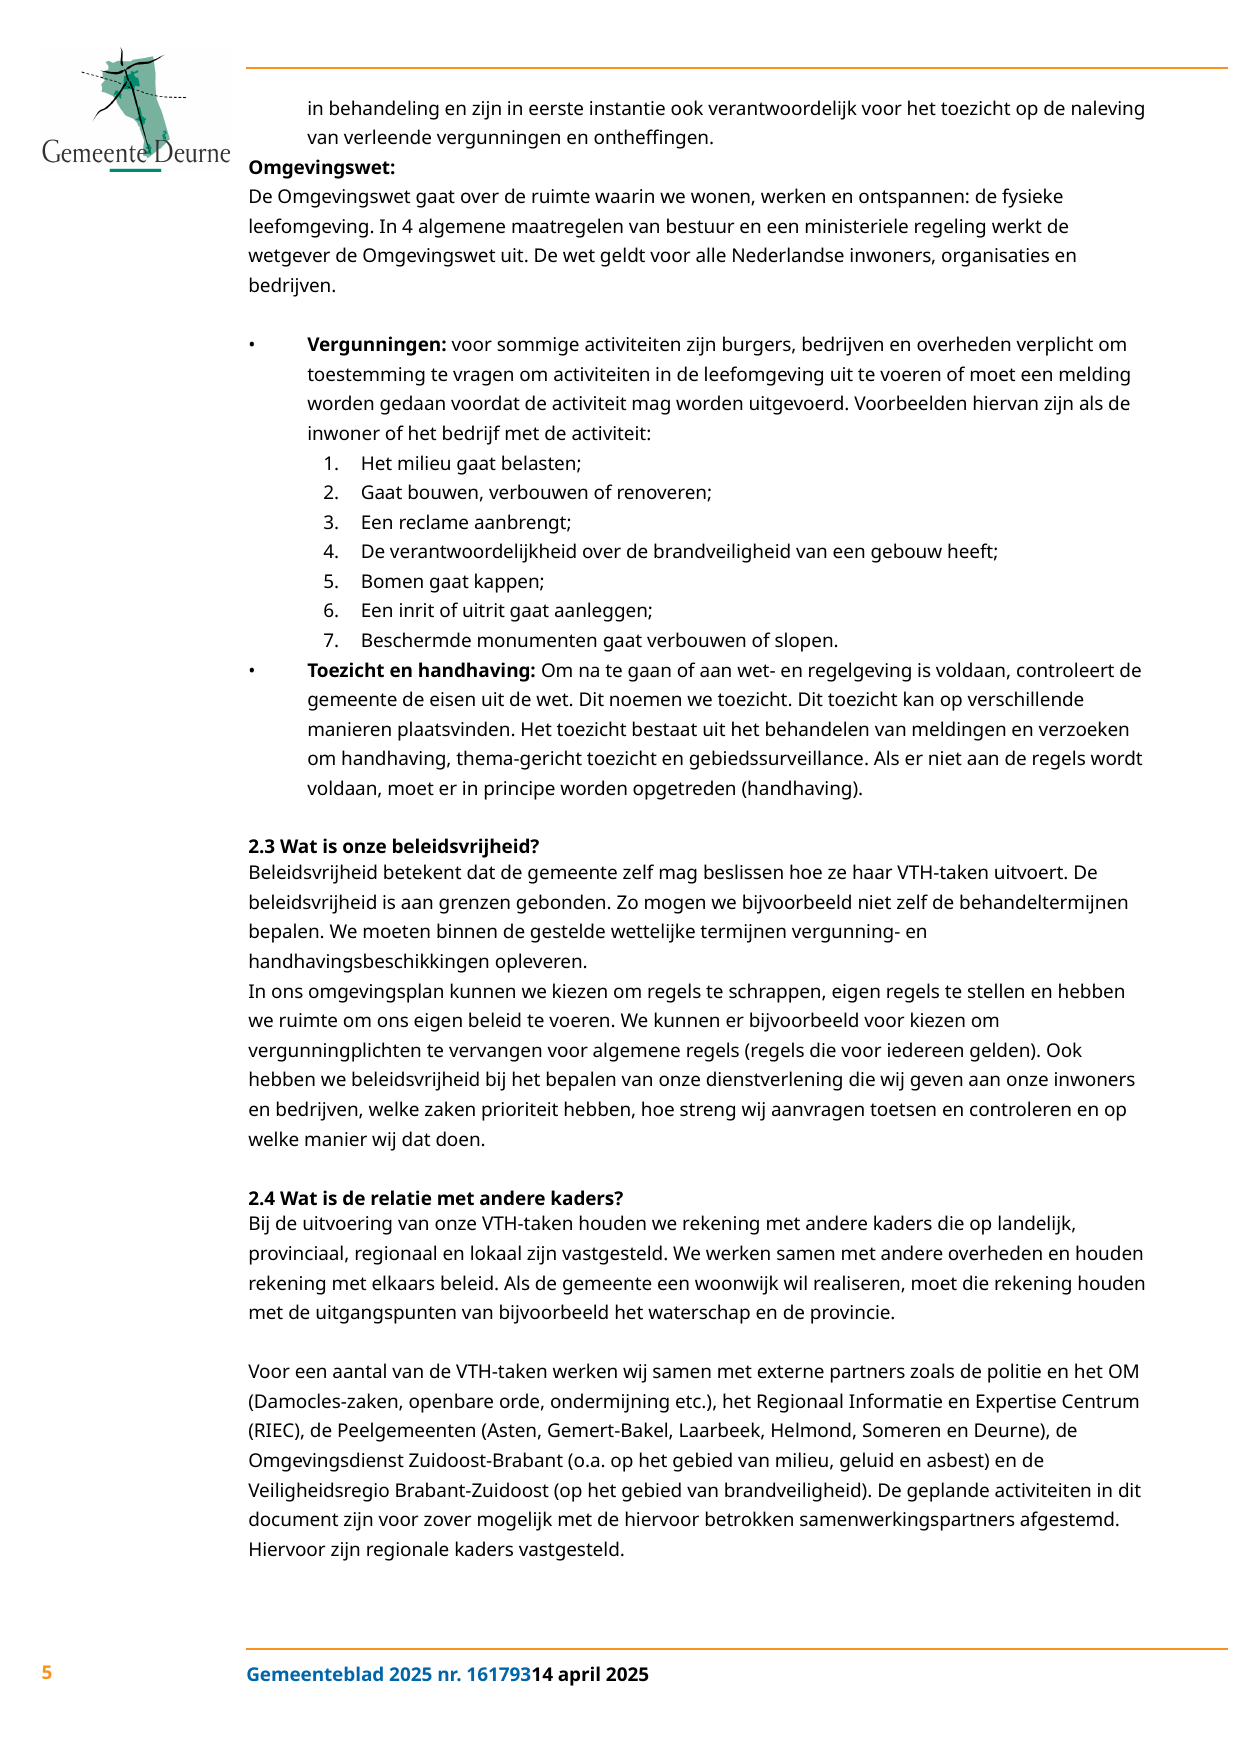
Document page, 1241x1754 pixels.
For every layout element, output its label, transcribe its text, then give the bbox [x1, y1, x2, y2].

table_header in behandeling en zijn in eerste instantie ook verantwoordelijk voor het toezicht op de naleving van verleende vergunningen en ontheffingen. Omgevingswet: De Omgevingswet gaat over de ruimte waarin we wonen, werken en ontspannen: de fysieke leefomgeving. In 4 algemene maatregelen van bestuur en een ministeriele regeling werkt de wetgever de Omgevingswet uit. De wet geldt voor alle Nederlandse inwoners, organisaties en bedrijven. Vergunningen: voor sommige activiteiten zijn burgers, bedrijven en overheden verplicht om toestemming te vragen om activiteiten in de leefomgeving uit te voeren of moet een melding worden gedaan voordat de activiteit mag worden uitgevoerd. Voorbeelden hiervan zijn als de inwoner of het bedrijf met de activiteit: Het milieu gaat belasten; Gaat bouwen, verbouwen of renoveren; Een reclame aanbrengt; De verantwoordelijkheid over de brandveiligheid van een gebouw heeft; Bomen gaat kappen; Een inrit of uitrit gaat aanleggen; Beschermde monumenten gaat verbouwen of slopen. Toezicht en handhaving: Om na te gaan of aan wet- en regelgeving is voldaan, controleert de gemeente de eisen uit de wet. Dit noemen we toezicht. Dit toezicht kan op verschillende manieren plaatsvinden. Het toezicht bestaat uit het behandelen van meldingen en verzoeken om handhaving, thema-gericht toezicht en gebiedssurveillance. Als er niet aan de regels wordt voldaan, moet er in principe worden opgetreden (handhaving). [248, 95, 1152, 801]
text In ons omgevingsplan kunnen we kiezen om regels te schrappen, eigen regels te stellen en hebben we ruimte om ons eigen beleid te voeren. We kunnen er bijvoorbeeld voor kiezen om vergunningplichten te vervangen voor algemene regels (regels die voor iedereen gelden). Ook hebben we beleidsvrijheid bij het bepalen van onze dienstverlening die wij geven aan onze inwoners en bedrijven, welke zaken prioriteit hebben, hoe streng wij aanvragen toetsen en controleren en op welke manier wij dat doen. [248, 978, 1152, 1151]
text Bij de uitvoering van onze VTH-taken houden we rekening met andere kaders die op landelijk, provinciaal, regionaal en lokaal zijn vastgesteld. We werken samen met andere overheden en houden rekening met elkaars beleid. Als de gemeente een woonwijk wil realiseren, moet die rekening houden met de uitgangspunten van bijvoorbeeld het waterschap en de provincie. [248, 1211, 1152, 1325]
text Voor een aantal van de VTH-taken werken wij samen met externe partners zoals de politie en het OM (Damocles-zaken, openbare orde, ondermijning etc.), het Regionaal Informatie en Expertise Centrum (RIEC), de Peelgemeenten (Asten, Gemert-Bakel, Laarbeek, Helmond, Someren en Deurne), de Omgevingsdienst Zuidoost-Brabant (o.a. op het gebied van milieu, geluid en asbest) en de Veiligheidsregio Brabant-Zuidoost (op het gebied van brandveiligheid). De geplande activiteiten in dit document zijn voor zover mogelijk met de hiervoor betrokken samenwerkingspartners afgestemd. Hiervoor zijn regionale kaders vastgesteld. [248, 1358, 1152, 1562]
text Beleidsvrijheid betekent dat de gemeente zelf mag beslissen hoe ze haar VTH-taken uitvoert. De beleidsvrijheid is aan grenzen gebonden. Zo mogen we bijvoorbeeld niet zelf de behandeltermijnen bepalen. We moeten binnen de gestelde wettelijke termijnen vergunning- en handhavingsbeschikkingen opleveren. [248, 859, 1152, 974]
text 2.3 Wat is onze beleidsvrijheid? [248, 834, 1152, 859]
text 2.4 Wat is de relatie met andere kaders? [248, 1185, 1152, 1211]
picture [41, 47, 231, 172]
